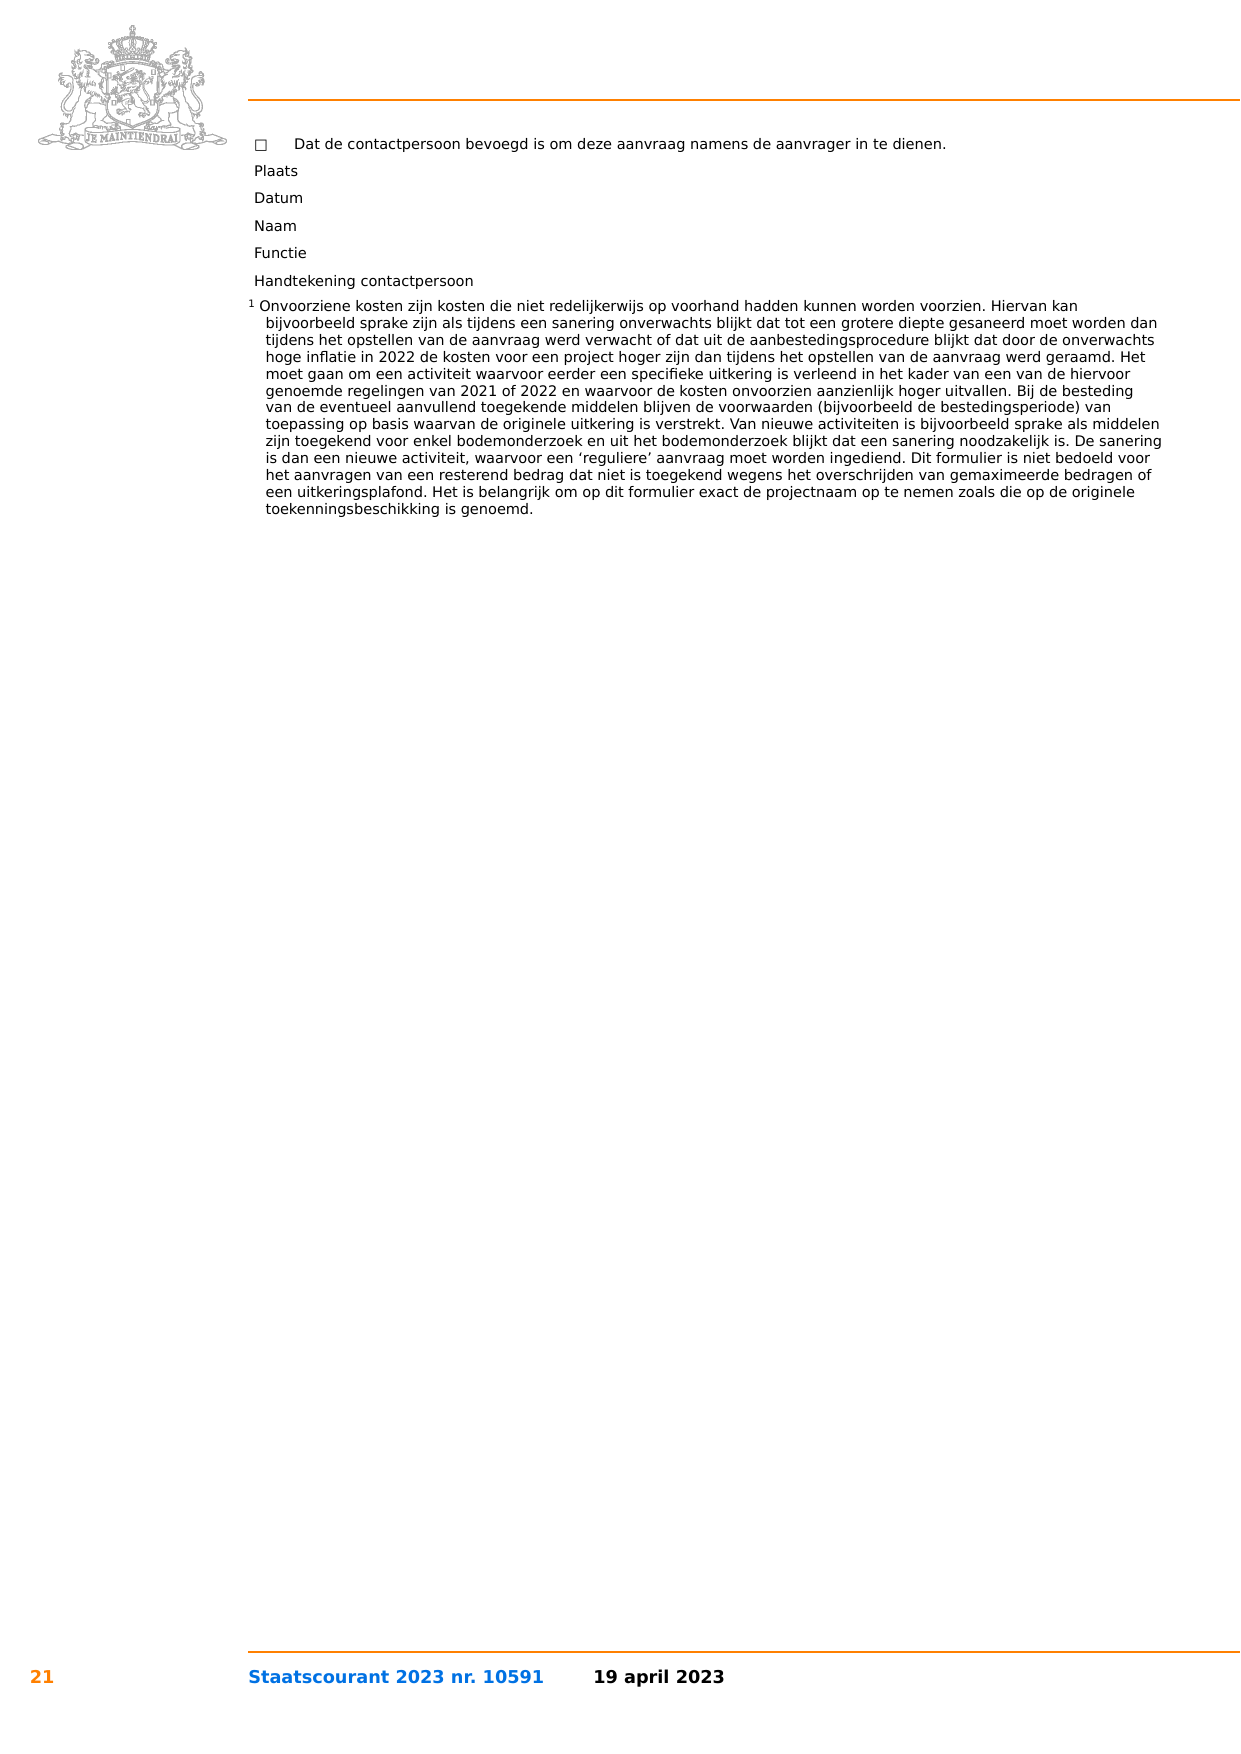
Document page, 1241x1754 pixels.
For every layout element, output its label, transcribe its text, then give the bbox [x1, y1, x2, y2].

table_cell □ [249, 131, 287, 157]
table_cell Handtekening contactpersoon [249, 268, 533, 294]
table_cell [534, 213, 1163, 239]
table_cell [534, 158, 1163, 185]
table_cell [534, 241, 1163, 267]
table_cell [534, 186, 1163, 212]
table_cell Plaats [249, 158, 533, 185]
table_cell 1 Onvoorziene kosten zijn kosten die niet redelijkerwijs op voorhand hadden kunnen worden voorzien. Hiervan kan bijvoorbeeld sprake zijn als tijdens een sanering onverwachts blijkt dat tot een grotere diepte gesaneerd moet worden dan tijdens het opstellen van de aanvraag werd verwacht of dat uit de aanbestedingsprocedure blijkt dat door de onverwachts hoge inflatie in 2022 de kosten voor een project hoger zijn dan tijdens het opstellen van de aanvraag werd geraamd. Het moet gaan om een activiteit waarvoor eerder een specifieke uitkering is verleend in het kader van een van de hiervoor genoemde regelingen van 2021 of 2022 en waarvoor de kosten onvoorzien aanzienlijk hoger uitvallen. Bij de besteding van de eventueel aanvullend toegekende middelen blijven de voorwaarden (bijvoorbeeld de bestedingsperiode) van toepassing op basis waarvan de originele uitkering is verstrekt. Van nieuwe activiteiten is bijvoorbeeld sprake als middelen zijn toegekend voor enkel bodemonderzoek en uit het bodemonderzoek blijkt dat een sanering noodzakelijk is. De sanering is dan een nieuwe activiteit, waarvoor een ‘reguliere’ aanvraag moet worden ingediend. Dit formulier is niet bedoeld voor het aanvragen van een resterend bedrag dat niet is toegekend wegens het overschrijden van gemaximeerde bedragen of een uitkeringsplafond. Het is belangrijk om op dit formulier exact de projectnaam op te nemen zoals die op de originele toekenningsbeschikking is genoemd. [248, 295, 1163, 518]
table_cell Naam [249, 213, 533, 239]
table_cell [534, 268, 1163, 294]
table_cell Datum [249, 186, 533, 212]
table_cell Dat de contactpersoon bevoegd is om deze aanvraag namens de aanvrager in te dienen. [288, 131, 1163, 157]
picture [38, 25, 227, 150]
table_cell Functie [249, 241, 533, 267]
